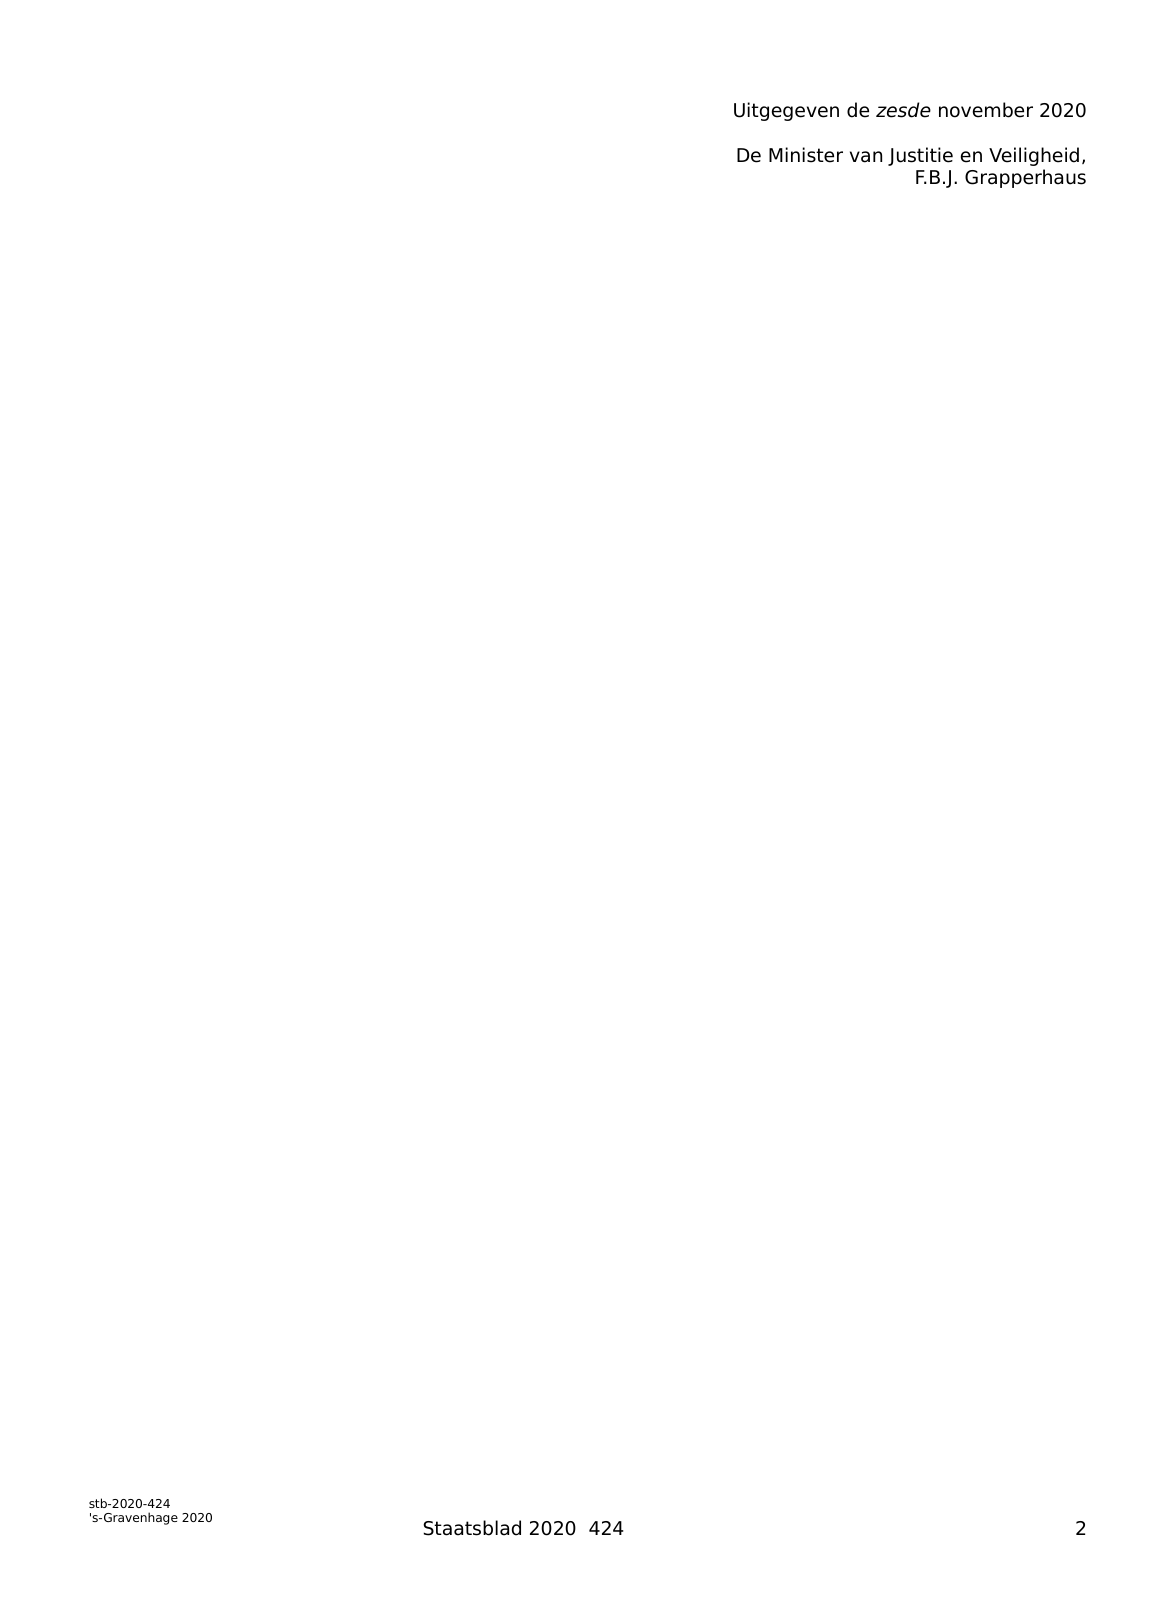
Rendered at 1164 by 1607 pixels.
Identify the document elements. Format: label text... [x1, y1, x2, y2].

text stb-2020-424 [88, 1497, 323, 1511]
text De Minister van Justitie en Veiligheid, F.B.J. Grapperhaus [422, 144, 1087, 188]
text Uitgegeven de zesde november 2020 [422, 100, 1087, 122]
text 's-Gravenhage 2020 [88, 1511, 323, 1525]
